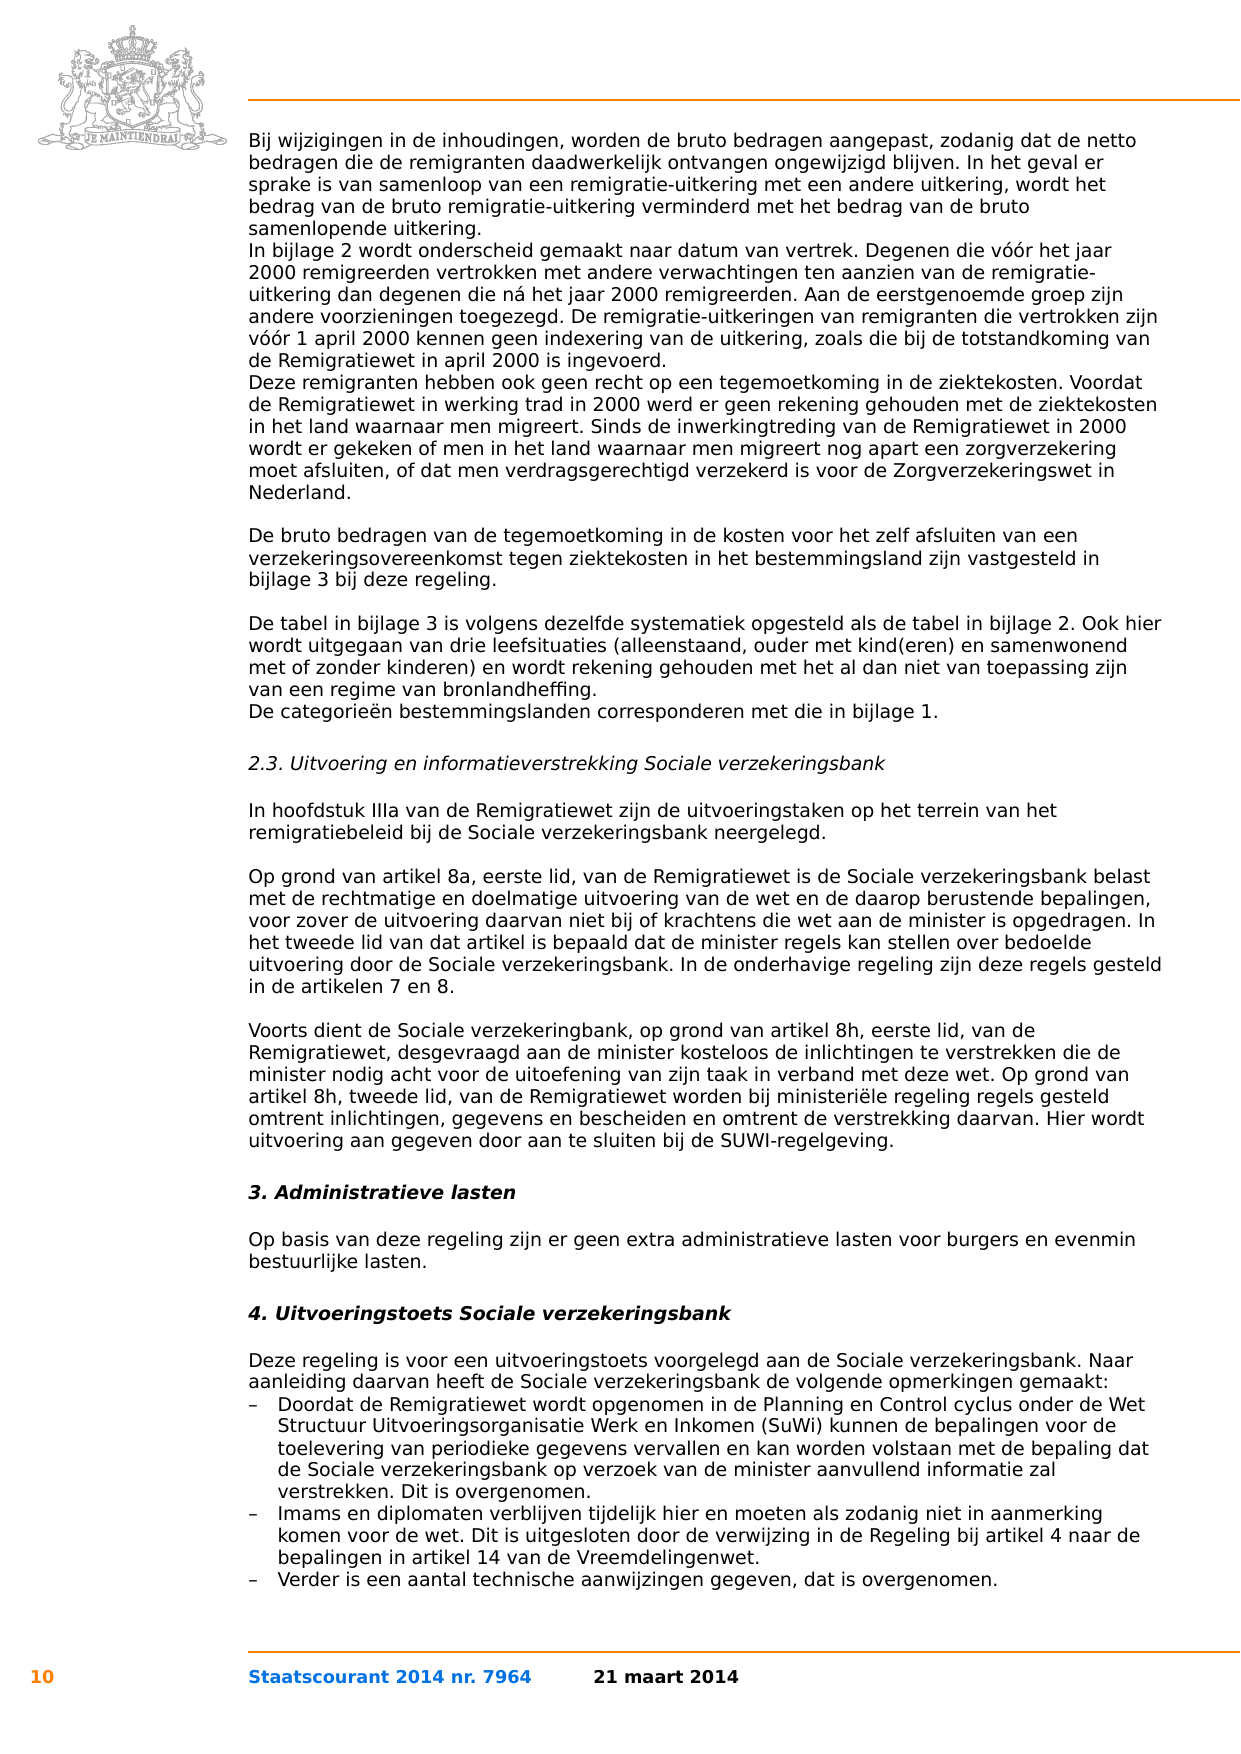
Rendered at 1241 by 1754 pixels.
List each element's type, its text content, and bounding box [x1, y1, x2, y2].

text Deze remigranten hebben ook geen recht op een tegemoetkoming in de ziektekosten. Voordat de Remigratiewet in werking trad in 2000 werd er geen rekening gehouden met de ziektekosten in het land waarnaar men migreert. Sinds de inwerkingtreding van de Remigratiewet in 2000 wordt er gekeken of men in het land waarnaar men migreert nog apart een zorgverzekering moet afsluiten, of dat men verdragsgerechtigd verzekerd is voor de Zorgverzekeringswet in Nederland. [248, 372, 1163, 503]
text – Imams en diplomaten verblijven tijdelijk hier en moeten als zodanig niet in aanmerking komen voor de wet. Dit is uitgesloten door de verwijzing in de Regeling bij artikel 4 naar de bepalingen in artikel 14 van de Vreemdelingenwet. [248, 1503, 1163, 1569]
subtitle 2.3. Uitvoering en informatieverstrekking Sociale verzekeringsbank [248, 753, 1163, 775]
text – Verder is een aantal technische aanwijzingen gegeven, dat is overgenomen. [248, 1569, 1163, 1591]
text De bruto bedragen van de tegemoetkoming in de kosten voor het zelf afsluiten van een verzekeringsovereenkomst tegen ziektekosten in het bestemmingsland zijn vastgesteld in bijlage 3 bij deze regeling. [248, 525, 1163, 591]
text In hoofdstuk IIIa van de Remigratiewet zijn de uitvoeringstaken op het terrein van het remigratiebeleid bij de Sociale verzekeringsbank neergelegd. [248, 800, 1163, 844]
text Op basis van deze regeling zijn er geen extra administratieve lasten voor burgers en evenmin bestuurlijke lasten. [248, 1228, 1163, 1272]
text De tabel in bijlage 3 is volgens dezelfde systematiek opgesteld als de tabel in bijlage 2. Ook hier wordt uitgegaan van drie leefsituaties (alleenstaand, ouder met kind(eren) en samenwonend met of zonder kinderen) en wordt rekening gehouden met het al dan niet van toepassing zijn van een regime van bronlandheffing. [248, 613, 1163, 701]
picture [38, 25, 227, 150]
subtitle 3. Administratieve lasten [248, 1182, 1163, 1203]
text Op grond van artikel 8a, eerste lid, van de Remigratiewet is de Sociale verzekeringsbank belast met de rechtmatige en doelmatige uitvoering van de wet en de daarop berustende bepalingen, voor zover de uitvoering daarvan niet bij of krachtens die wet aan de minister is opgedragen. In het tweede lid van dat artikel is bepaald dat de minister regels kan stellen over bedoelde uitvoering door de Sociale verzekeringsbank. In de onderhavige regeling zijn deze regels gesteld in de artikelen 7 en 8. [248, 866, 1163, 998]
text – Doordat de Remigratiewet wordt opgenomen in de Planning en Control cyclus onder de Wet Structuur Uitvoeringsorganisatie Werk en Inkomen (SuWi) kunnen de bepalingen voor de toelevering van periodieke gegevens vervallen en kan worden volstaan met de bepaling dat de Sociale verzekeringsbank op verzoek van de minister aanvullend informatie zal verstrekken. Dit is overgenomen. [248, 1393, 1163, 1503]
subtitle 4. Uitvoeringstoets Sociale verzekeringsbank [248, 1302, 1163, 1324]
text Voorts dient de Sociale verzekeringbank, op grond van artikel 8h, eerste lid, van de Remigratiewet, desgevraagd aan de minister kosteloos de inlichtingen te verstrekken die de minister nodig acht voor de uitoefening van zijn taak in verband met deze wet. Op grond van artikel 8h, tweede lid, van de Remigratiewet worden bij ministeriële regeling regels gesteld omtrent inlichtingen, gegevens en bescheiden en omtrent de verstrekking daarvan. Hier wordt uitvoering aan gegeven door aan te sluiten bij de SUWI-regelgeving. [248, 1020, 1163, 1152]
text Deze regeling is voor een uitvoeringstoets voorgelegd aan de Sociale verzekeringsbank. Naar aanleiding daarvan heeft de Sociale verzekeringsbank de volgende opmerkingen gemaakt: [248, 1349, 1163, 1393]
text In bijlage 2 wordt onderscheid gemaakt naar datum van vertrek. Degenen die vóór het jaar 2000 remigreerden vertrokken met andere verwachtingen ten aanzien van de remigratie-uitkering dan degenen die ná het jaar 2000 remigreerden. Aan de eerstgenoemde groep zijn andere voorzieningen toegezegd. De remigratie-uitkeringen van remigranten die vertrokken zijn vóór 1 april 2000 kennen geen indexering van de uitkering, zoals die bij de totstandkoming van de Remigratiewet in april 2000 is ingevoerd. [248, 240, 1163, 372]
text Bij wijzigingen in de inhoudingen, worden de bruto bedragen aangepast, zodanig dat de netto bedragen die de remigranten daadwerkelijk ontvangen ongewijzigd blijven. In het geval er sprake is van samenloop van een remigratie-uitkering met een andere uitkering, wordt het bedrag van de bruto remigratie-uitkering verminderd met het bedrag van de bruto samenlopende uitkering. [248, 130, 1163, 240]
text De categorieën bestemmingslanden corresponderen met die in bijlage 1. [248, 701, 1163, 723]
